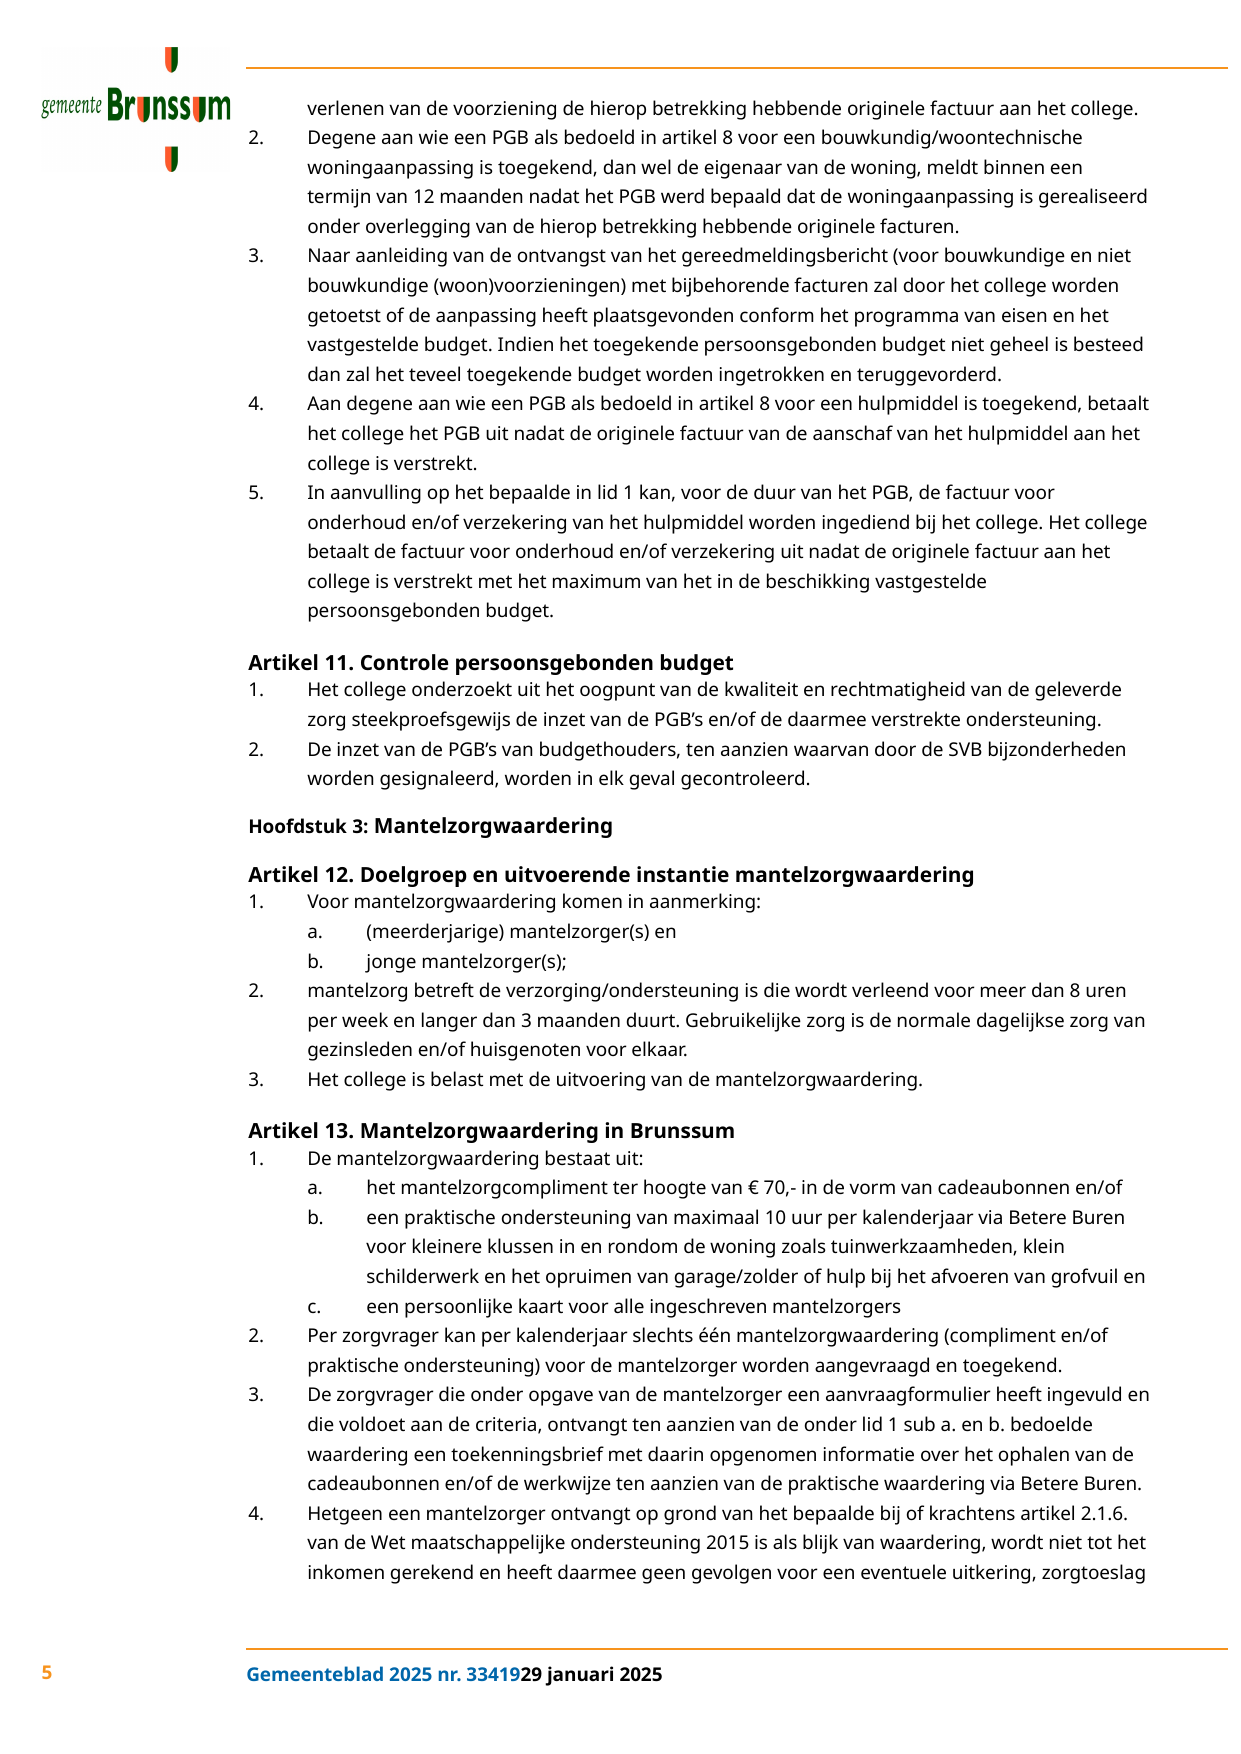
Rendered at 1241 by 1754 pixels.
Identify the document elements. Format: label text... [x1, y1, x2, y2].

text Artikel 11. Controle persoonsgebonden budget [248, 648, 1152, 677]
text Artikel 13. Mantelzorgwaardering in Brunssum [248, 1117, 1152, 1145]
list mantelzorg betreft de verzorging/ondersteuning is die wordt verleend voor meer dan 8 uren per week en langer dan 3 maanden duurt. Gebruikelijke zorg is de normale dagelijkse zorg van gezinsleden en/of huisgenoten voor elkaar. [248, 977, 1152, 1062]
list Naar aanleiding van de ontvangst van het gereedmeldingsbericht (voor bouwkundige en niet bouwkundige (woon)voorzieningen) met bijbehorende facturen zal door het college worden getoetst of de aanpassing heeft plaatsgevonden conform het programma van eisen en het vastgestelde budget. Indien het toegekende persoonsgebonden budget niet geheel is besteed dan zal het teveel toegekende budget worden ingetrokken en teruggevorderd. [248, 243, 1152, 387]
list een persoonlijke kaart voor alle ingeschreven mantelzorgers [307, 1293, 1152, 1319]
list Hetgeen een mantelzorger ontvangt op grond van het bepaalde bij of krachtens artikel 2.1.6. van de Wet maatschappelijke ondersteuning 2015 is als blijk van waardering, wordt niet tot het inkomen gerekend en heeft daarmee geen gevolgen voor een eventuele uitkering, zorgtoeslag [248, 1500, 1152, 1585]
text Hoofdstuk 3: Mantelzorgwaardering [248, 811, 1152, 839]
list jonge mantelzorger(s); [307, 948, 1152, 973]
list De inzet van de PGB’s van budgethouders, ten aanzien waarvan door de SVB bijzonderheden worden gesignaleerd, worden in elk geval gecontroleerd. [248, 736, 1152, 791]
list Het college onderzoekt uit het oogpunt van de kwaliteit en rechtmatigheid van de geleverde zorg steekproefsgewijs de inzet van de PGB’s en/of de daarmee verstrekte ondersteuning. [248, 677, 1152, 732]
list verlenen van de voorziening de hierop betrekking hebbende originele factuur aan het college. [248, 95, 1152, 121]
list De zorgvrager die onder opgave van de mantelzorger een aanvraagformulier heeft ingevuld en die voldoet aan de criteria, ontvangt ten aanzien van de onder lid 1 sub a. en b. bedoelde waardering een toekenningsbrief met daarin opgenomen informatie over het ophalen van de cadeaubonnen en/of de werkwijze ten aanzien van de praktische waardering via Betere Buren. [248, 1382, 1152, 1496]
list Per zorgvrager kan per kalenderjaar slechts één mantelzorgwaardering (compliment en/of praktische ondersteuning) voor de mantelzorger worden aangevraagd en toegekend. [248, 1322, 1152, 1378]
list Het college is belast met de uitvoering van de mantelzorgwaardering. [248, 1066, 1152, 1092]
text Artikel 12. Doelgroep en uitvoerende instantie mantelzorgwaardering [248, 860, 1152, 889]
list Degene aan wie een PGB als bedoeld in artikel 8 voor een bouwkundig/woontechnische woningaanpassing is toegekend, dan wel de eigenaar van de woning, meldt binnen een termijn van 12 maanden nadat het PGB werd bepaald dat de woningaanpassing is gerealiseerd onder overlegging van de hierop betrekking hebbende originele facturen. [248, 124, 1152, 239]
list Voor mantelzorgwaardering komen in aanmerking: [248, 889, 1152, 914]
list De mantelzorgwaardering bestaat uit: [248, 1145, 1152, 1171]
picture [41, 47, 231, 172]
list (meerderjarige) mantelzorger(s) en [307, 918, 1152, 944]
list het mantelzorgcompliment ter hoogte van € 70,- in de vorm van cadeaubonnen en/of [307, 1174, 1152, 1200]
list Aan degene aan wie een PGB als bedoeld in artikel 8 voor een hulpmiddel is toegekend, betaalt het college het PGB uit nadat de originele factuur van de aanschaf van het hulpmiddel aan het college is verstrekt. [248, 391, 1152, 476]
list een praktische ondersteuning van maximaal 10 uur per kalenderjaar via Betere Buren voor kleinere klussen in en rondom de woning zoals tuinwerkzaamheden, klein schilderwerk en het opruimen van garage/zolder of hulp bij het afvoeren van grofvuil en [307, 1204, 1152, 1289]
list In aanvulling op het bepaalde in lid 1 kan, voor de duur van het PGB, de factuur voor onderhoud en/of verzekering van het hulpmiddel worden ingediend bij het college. Het college betaalt de factuur voor onderhoud en/of verzekering uit nadat de originele factuur aan het college is verstrekt met het maximum van het in de beschikking vastgestelde persoonsgebonden budget. [248, 479, 1152, 623]
